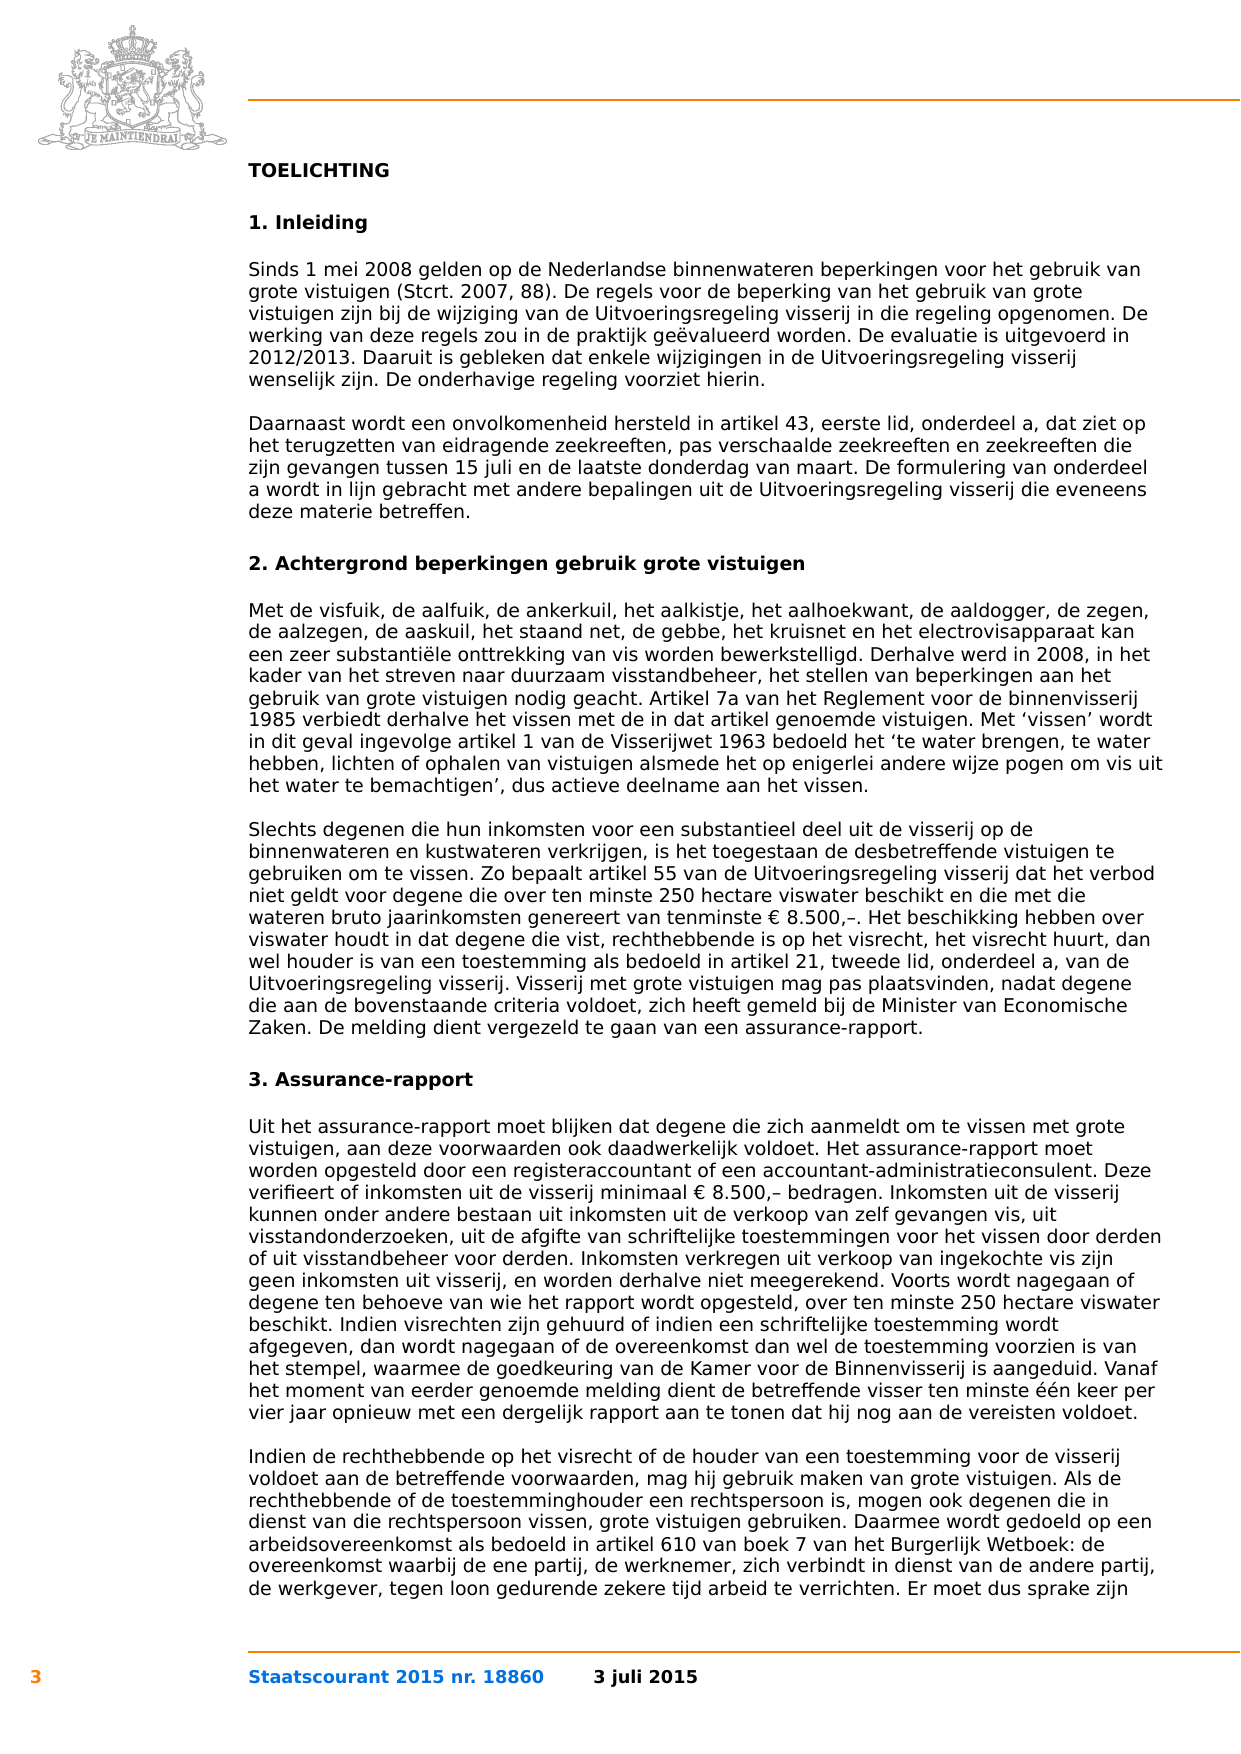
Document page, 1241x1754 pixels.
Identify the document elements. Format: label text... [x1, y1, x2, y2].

subtitle 2. Achtergrond beperkingen gebruik grote vistuigen [248, 552, 1163, 574]
text Daarnaast wordt een onvolkomenheid hersteld in artikel 43, eerste lid, onderdeel a, dat ziet op het terugzetten van eidragende zeekreeften, pas verschaalde zeekreeften en zeekreeften die zijn gevangen tussen 15 juli en de laatste donderdag van maart. De formulering van onderdeel a wordt in lijn gebracht met andere bepalingen uit de Uitvoeringsregeling visserij die eveneens deze materie betreffen. [248, 413, 1163, 522]
text Uit het assurance-rapport moet blijken dat degene die zich aanmeldt om te vissen met grote vistuigen, aan deze voorwaarden ook daadwerkelijk voldoet. Het assurance-rapport moet worden opgesteld door een registeraccountant of een accountant-administratieconsulent. Deze verifieert of inkomsten uit de visserij minimaal € 8.500,– bedragen. Inkomsten uit de visserij kunnen onder andere bestaan uit inkomsten uit de verkoop van zelf gevangen vis, uit visstandonderzoeken, uit de afgifte van schriftelijke toestemmingen voor het vissen door derden of uit visstandbeheer voor derden. Inkomsten verkregen uit verkoop van ingekochte vis zijn geen inkomsten uit visserij, en worden derhalve niet meegerekend. Voorts wordt nagegaan of degene ten behoeve van wie het rapport wordt opgesteld, over ten minste 250 hectare viswater beschikt. Indien visrechten zijn gehuurd of indien een schriftelijke toestemming wordt afgegeven, dan wordt nagegaan of de overeenkomst dan wel de toestemming voorzien is van het stempel, waarmee de goedkeuring van de Kamer voor de Binnenvisserij is aangeduid. Vanaf het moment van eerder genoemde melding dient de betreffende visser ten minste één keer per vier jaar opnieuw met een dergelijk rapport aan te tonen dat hij nog aan de vereisten voldoet. [248, 1116, 1163, 1424]
subtitle TOELICHTING [248, 160, 1163, 182]
text Sinds 1 mei 2008 gelden op de Nederlandse binnenwateren beperkingen voor het gebruik van grote vistuigen (Stcrt. 2007, 88). De regels voor de beperking van het gebruik van grote vistuigen zijn bij de wijziging van de Uitvoeringsregeling visserij in die regeling opgenomen. De werking van deze regels zou in de praktijk geëvalueerd worden. De evaluatie is uitgevoerd in 2012/2013. Daaruit is gebleken dat enkele wijzigingen in de Uitvoeringsregeling visserij wenselijk zijn. De onderhavige regeling voorziet hierin. [248, 259, 1163, 391]
subtitle 3. Assurance-rapport [248, 1069, 1163, 1091]
picture [38, 25, 227, 150]
subtitle 1. Inleiding [248, 212, 1163, 234]
text Slechts degenen die hun inkomsten voor een substantieel deel uit de visserij op de binnenwateren en kustwateren verkrijgen, is het toegestaan de desbetreffende vistuigen te gebruiken om te vissen. Zo bepaalt artikel 55 van de Uitvoeringsregeling visserij dat het verbod niet geldt voor degene die over ten minste 250 hectare viswater beschikt en die met die wateren bruto jaarinkomsten genereert van tenminste € 8.500,–. Het beschikking hebben over viswater houdt in dat degene die vist, rechthebbende is op het visrecht, het visrecht huurt, dan wel houder is van een toestemming als bedoeld in artikel 21, tweede lid, onderdeel a, van de Uitvoeringsregeling visserij. Visserij met grote vistuigen mag pas plaatsvinden, nadat degene die aan de bovenstaande criteria voldoet, zich heeft gemeld bij de Minister van Economische Zaken. De melding dient vergezeld te gaan van een assurance-rapport. [248, 819, 1163, 1039]
text Indien de rechthebbende op het visrecht of de houder van een toestemming voor de visserij voldoet aan de betreffende voorwaarden, mag hij gebruik maken van grote vistuigen. Als de rechthebbende of de toestemminghouder een rechtspersoon is, mogen ook degenen die in dienst van die rechtspersoon vissen, grote vistuigen gebruiken. Daarmee wordt gedoeld op een arbeidsovereenkomst als bedoeld in artikel 610 van boek 7 van het Burgerlijk Wetboek: de overeenkomst waarbij de ene partij, de werknemer, zich verbindt in dienst van de andere partij, de werkgever, tegen loon gedurende zekere tijd arbeid te verrichten. Er moet dus sprake zijn [248, 1446, 1163, 1599]
text Met de visfuik, de aalfuik, de ankerkuil, het aalkistje, het aalhoekwant, de aaldogger, de zegen, de aalzegen, de aaskuil, het staand net, de gebbe, het kruisnet en het electrovisapparaat kan een zeer substantiële onttrekking van vis worden bewerkstelligd. Derhalve werd in 2008, in het kader van het streven naar duurzaam visstandbeheer, het stellen van beperkingen aan het gebruik van grote vistuigen nodig geacht. Artikel 7a van het Reglement voor de binnenvisserij 1985 verbiedt derhalve het vissen met de in dat artikel genoemde vistuigen. Met ‘vissen’ wordt in dit geval ingevolge artikel 1 van de Visserijwet 1963 bedoeld het ‘te water brengen, te water hebben, lichten of ophalen van vistuigen alsmede het op enigerlei andere wijze pogen om vis uit het water te bemachtigen’, dus actieve deelname aan het vissen. [248, 599, 1163, 797]
